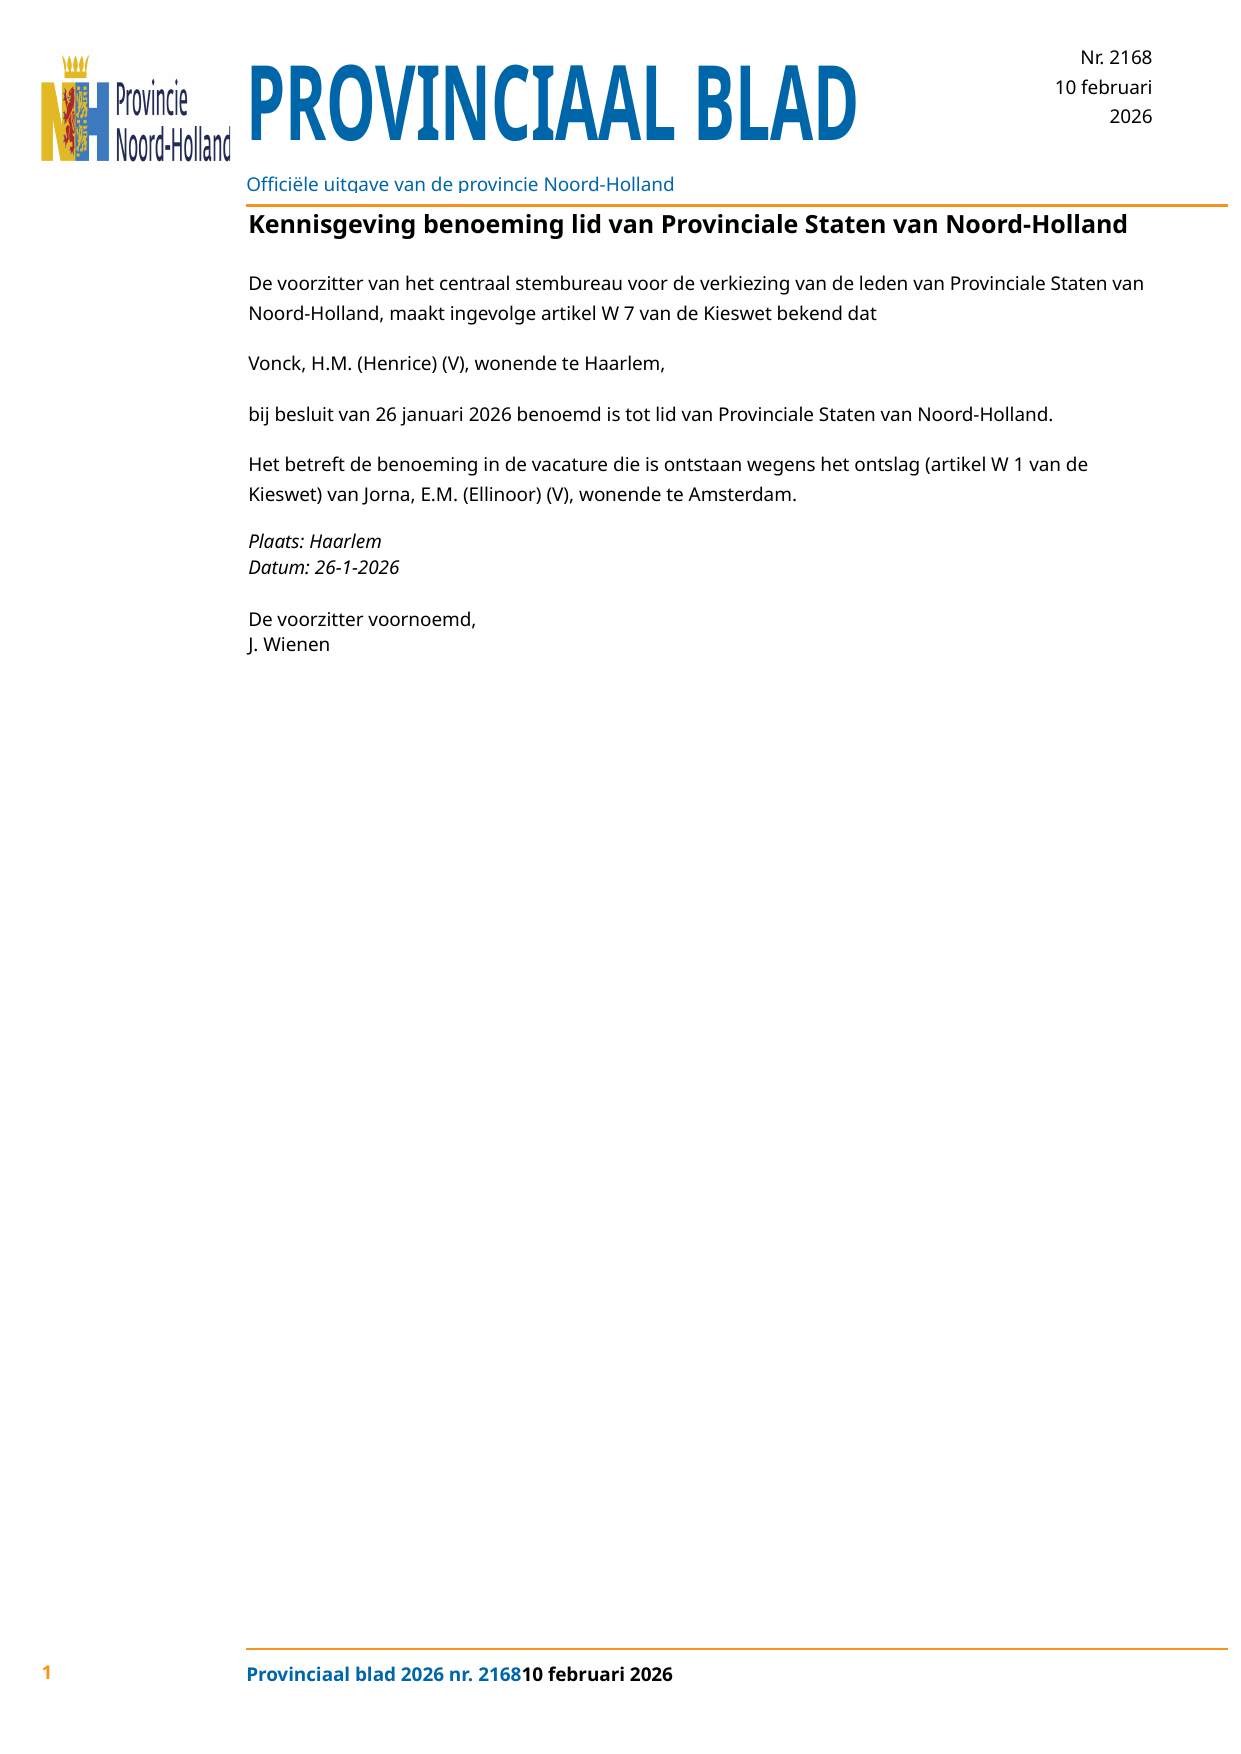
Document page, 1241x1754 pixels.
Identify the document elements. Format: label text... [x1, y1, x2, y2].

picture [41, 47, 231, 172]
text De voorzitter van het centraal stembureau voor de verkiezing van de leden van Provinciale Staten van Noord-Holland, maakt ingevolge artikel W 7 van de Kieswet bekend dat [248, 270, 1152, 326]
text Het betreft de benoeming in de vacature die is ontstaan wegens het ontslag (artikel W 1 van de Kieswet) van Jorna, E.M. (Ellinoor) (V), wonende te Amsterdam. [248, 451, 1152, 506]
text De voorzitter voornoemd, [248, 606, 1152, 631]
text Vonck, H.M. (Henrice) (V), wonende te Haarlem, [248, 350, 1152, 376]
text J. Wienen [248, 631, 1152, 657]
text Kennisgeving benoeming lid van Provinciale Staten van Noord-Holland [248, 207, 1152, 241]
text Plaats: Haarlem [248, 528, 1152, 554]
text bij besluit van 26 januari 2026 benoemd is tot lid van Provinciale Staten van Noord-Holland. [248, 401, 1152, 426]
text Datum: 26-1-2026 [248, 554, 1152, 580]
